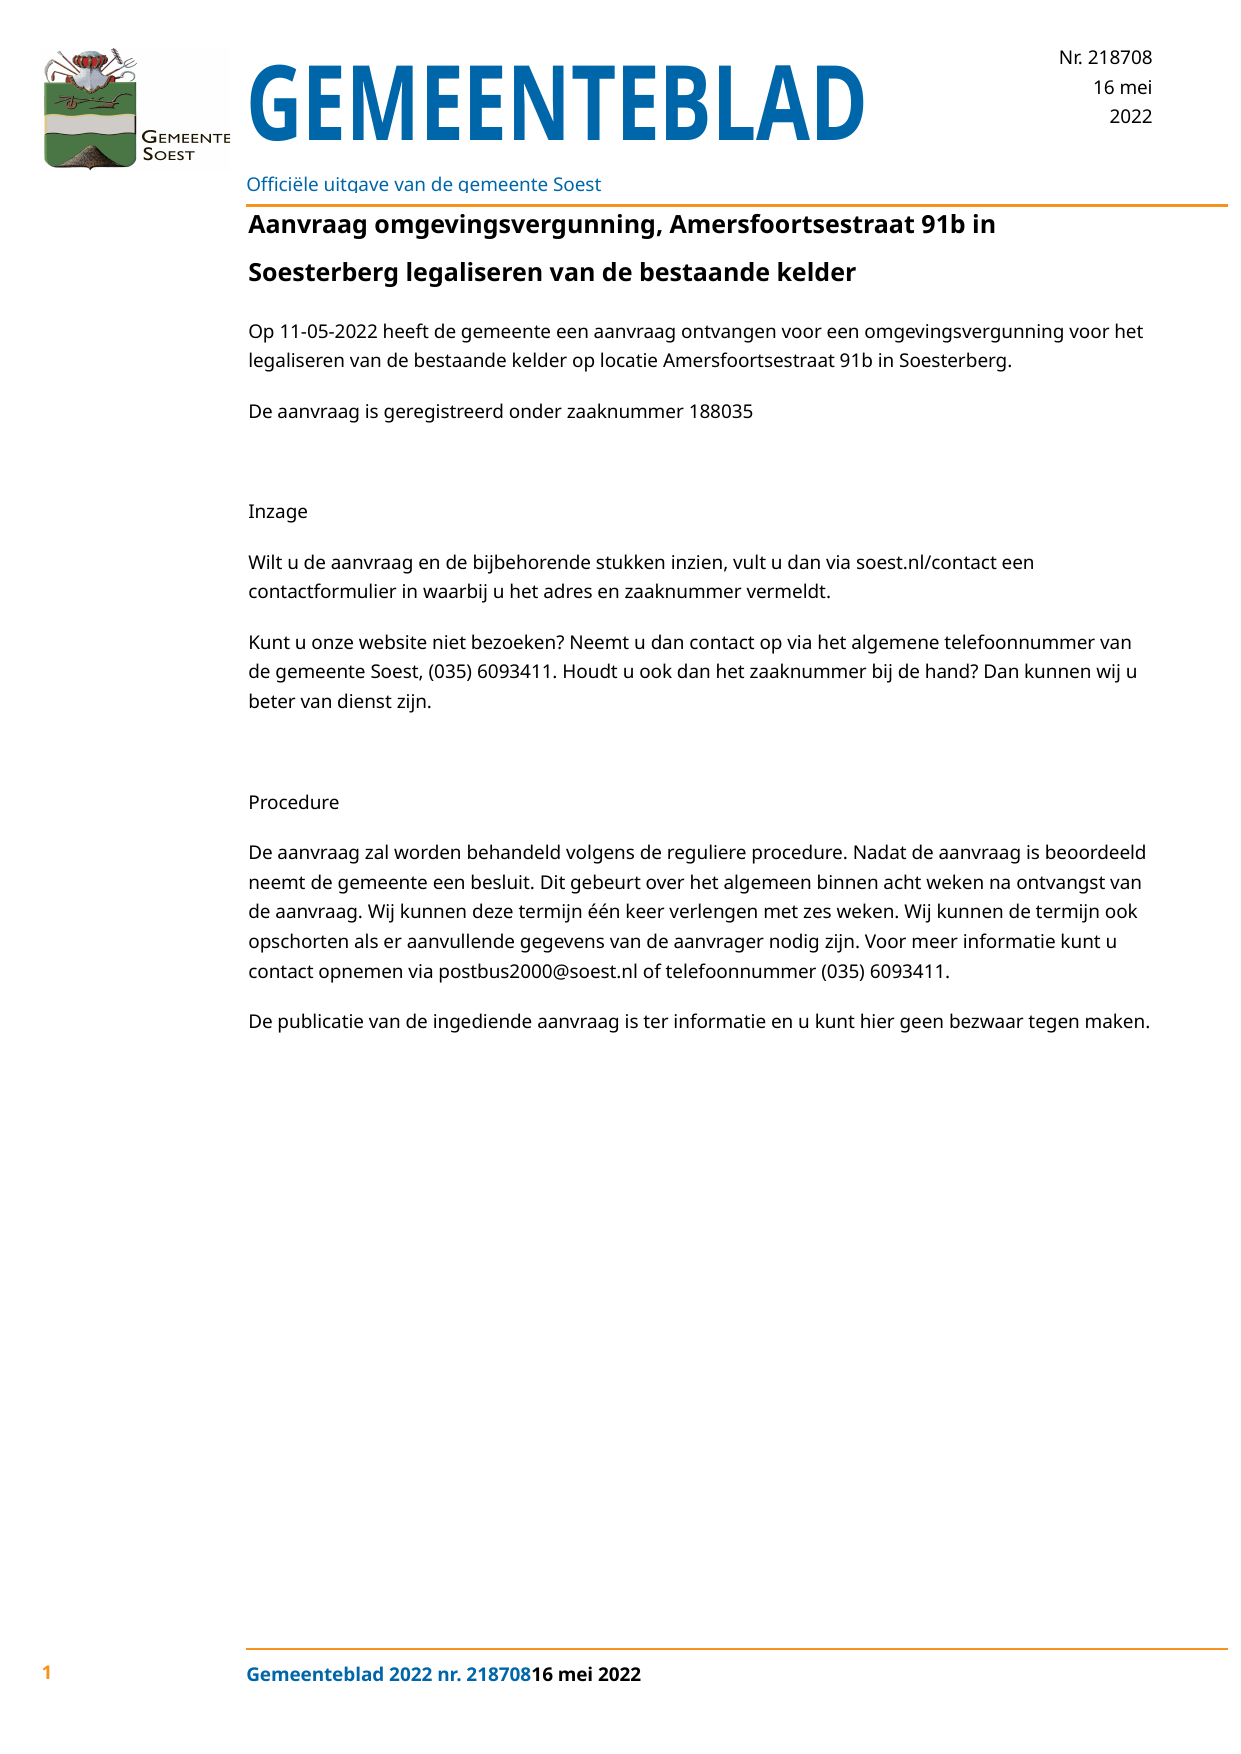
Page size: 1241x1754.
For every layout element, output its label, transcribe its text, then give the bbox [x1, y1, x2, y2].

text Kunt u onze website niet bezoeken? Neemt u dan contact op via het algemene telefoonnummer van de gemeente Soest, (035) 6093411. Houdt u ook dan het zaaknummer bij de hand? Dan kunnen wij u beter van dienst zijn. [248, 629, 1152, 714]
text De publicatie van de ingediende aanvraag is ter informatie en u kunt hier geen bezwaar tegen maken. [248, 1008, 1152, 1034]
text Wilt u de aanvraag en de bijbehorende stukken inzien, vult u dan via soest.nl/contact een contactformulier in waarbij u het adres en zaaknummer vermeldt. [248, 549, 1152, 604]
picture [41, 47, 231, 172]
text Procedure [248, 789, 1152, 815]
text Op 11-05-2022 heeft de gemeente een aanvraag ontvangen voor een omgevingsvergunning voor het legaliseren van de bestaande kelder op locatie Amersfoortsestraat 91b in Soesterberg. [248, 318, 1152, 373]
text Inzage [248, 499, 1152, 524]
text De aanvraag zal worden behandeld volgens de reguliere procedure. Nadat de aanvraag is beoordeeld neemt de gemeente een besluit. Dit gebeurt over het algemeen binnen acht weken na ontvangst van de aanvraag. Wij kunnen deze termijn één keer verlengen met zes weken. Wij kunnen de termijn ook opschorten als er aanvullende gegevens van de aanvrager nodig zijn. Voor meer informatie kunt u contact opnemen via postbus2000@soest.nl of telefoonnummer (035) 6093411. [248, 839, 1152, 984]
text De aanvraag is geregistreerd onder zaaknummer 188035 [248, 398, 1152, 424]
text Aanvraag omgevingsvergunning, Amersfoortsestraat 91b in Soesterberg legaliseren van de bestaande kelder [248, 207, 1152, 288]
